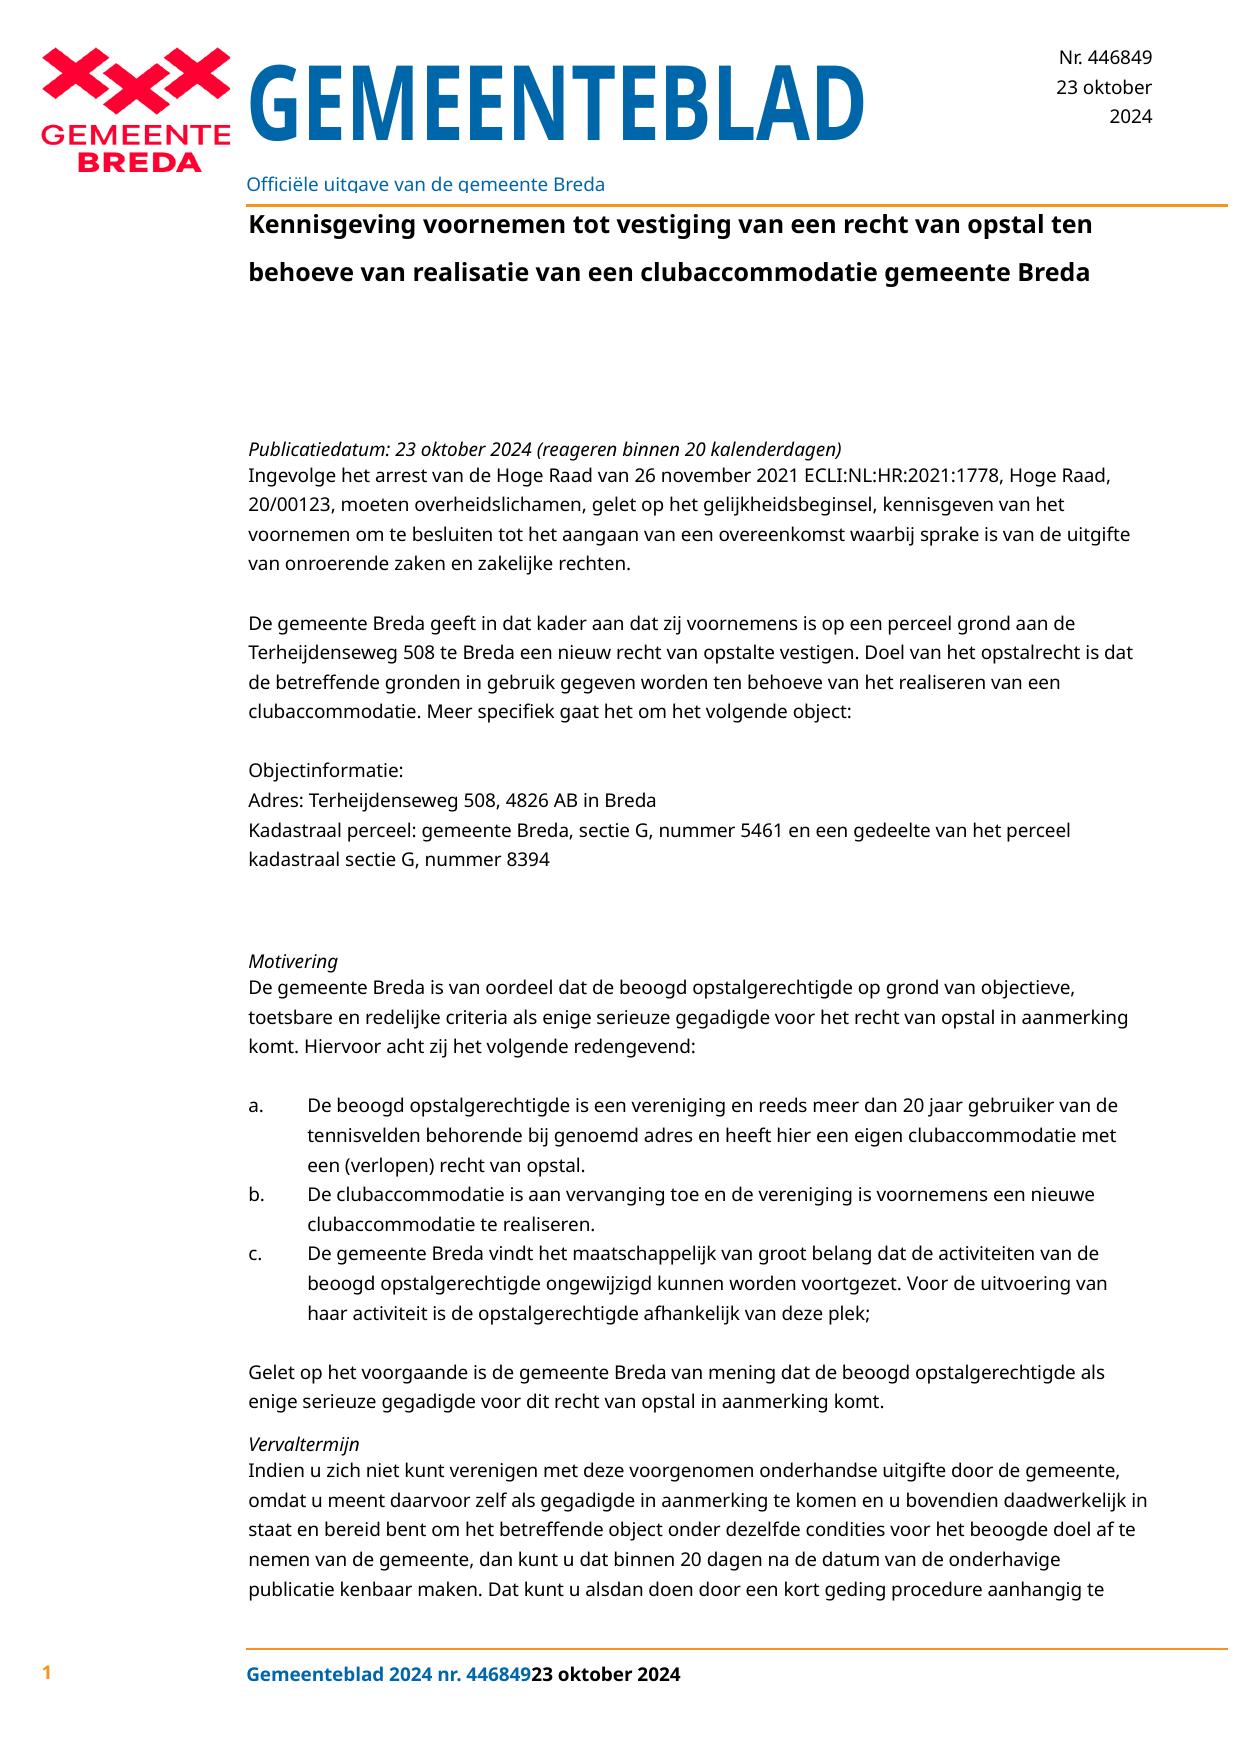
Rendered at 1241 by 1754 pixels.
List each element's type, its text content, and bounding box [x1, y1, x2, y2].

list De gemeente Breda vindt het maatschappelijk van groot belang dat de activiteiten van de beoogd opstalgerechtigde ongewijzigd kunnen worden voortgezet. Voor de uitvoering van haar activiteit is de opstalgerechtigde afhankelijk van deze plek; [248, 1241, 1152, 1326]
text De gemeente Breda geeft in dat kader aan dat zij voornemens is op een perceel grond aan de Terheijdenseweg 508 te Breda een nieuw recht van opstalte vestigen. Doel van het opstalrecht is dat de betreffende gronden in gebruik gegeven worden ten behoeve van het realiseren van een clubaccommodatie. Meer specifiek gaat het om het volgende object: [248, 610, 1152, 724]
text Objectinformatie: [248, 758, 1152, 783]
text Vervaltermijn [248, 1432, 1152, 1457]
text Adres: Terheijdenseweg 508, 4826 AB in Breda [248, 787, 1152, 813]
text Gelet op het voorgaande is de gemeente Breda van mening dat de beoogd opstalgerechtigde als enige serieuze gegadigde voor dit recht van opstal in aanmerking komt. [248, 1359, 1152, 1414]
list De beoogd opstalgerechtigde is een vereniging en reeds meer dan 20 jaar gebruiker van de tennisvelden behorende bij genoemd adres en heeft hier een eigen clubaccommodatie met een (verlopen) recht van opstal. [248, 1093, 1152, 1178]
list De clubaccommodatie is aan vervanging toe en de vereniging is voornemens een nieuwe clubaccommodatie te realiseren. [248, 1181, 1152, 1237]
text Kadastraal perceel: gemeente Breda, sectie G, nummer 5461 en een gedeelte van het perceel kadastraal sectie G, nummer 8394 [248, 817, 1152, 872]
picture [41, 47, 231, 172]
text Kennisgeving voornemen tot vestiging van een recht van opstal ten behoeve van realisatie van een clubaccommodatie gemeente Breda [248, 207, 1152, 288]
text Indien u zich niet kunt verenigen met deze voorgenomen onderhandse uitgifte door de gemeente, omdat u meent daarvoor zelf als gegadigde in aanmerking te komen en u bovendien daadwerkelijk in staat en bereid bent om het betreffende object onder dezelfde condities voor het beoogde doel af te nemen van de gemeente, dan kunt u dat binnen 20 dagen na de datum van de onderhavige publicatie kenbaar maken. Dat kunt u alsdan doen door een kort geding procedure aanhangig te [248, 1457, 1152, 1601]
text Motivering [248, 949, 1152, 974]
text De gemeente Breda is van oordeel dat de beoogd opstalgerechtigde op grond van objectieve, toetsbare en redelijke criteria als enige serieuze gegadigde voor het recht van opstal in aanmerking komt. Hiervoor acht zij het volgende redengevend: [248, 974, 1152, 1059]
text Ingevolge het arrest van de Hoge Raad van 26 november 2021 ECLI:NL:HR:2021:1778, Hoge Raad, 20/00123, moeten overheidslichamen, gelet op het gelijkheidsbeginsel, kennisgeven van het voornemen om te besluiten tot het aangaan van een overeenkomst waarbij sprake is van de uitgifte van onroerende zaken en zakelijke rechten. [248, 462, 1152, 576]
text Publicatiedatum: 23 oktober 2024 (reageren binnen 20 kalenderdagen) [248, 436, 1152, 462]
